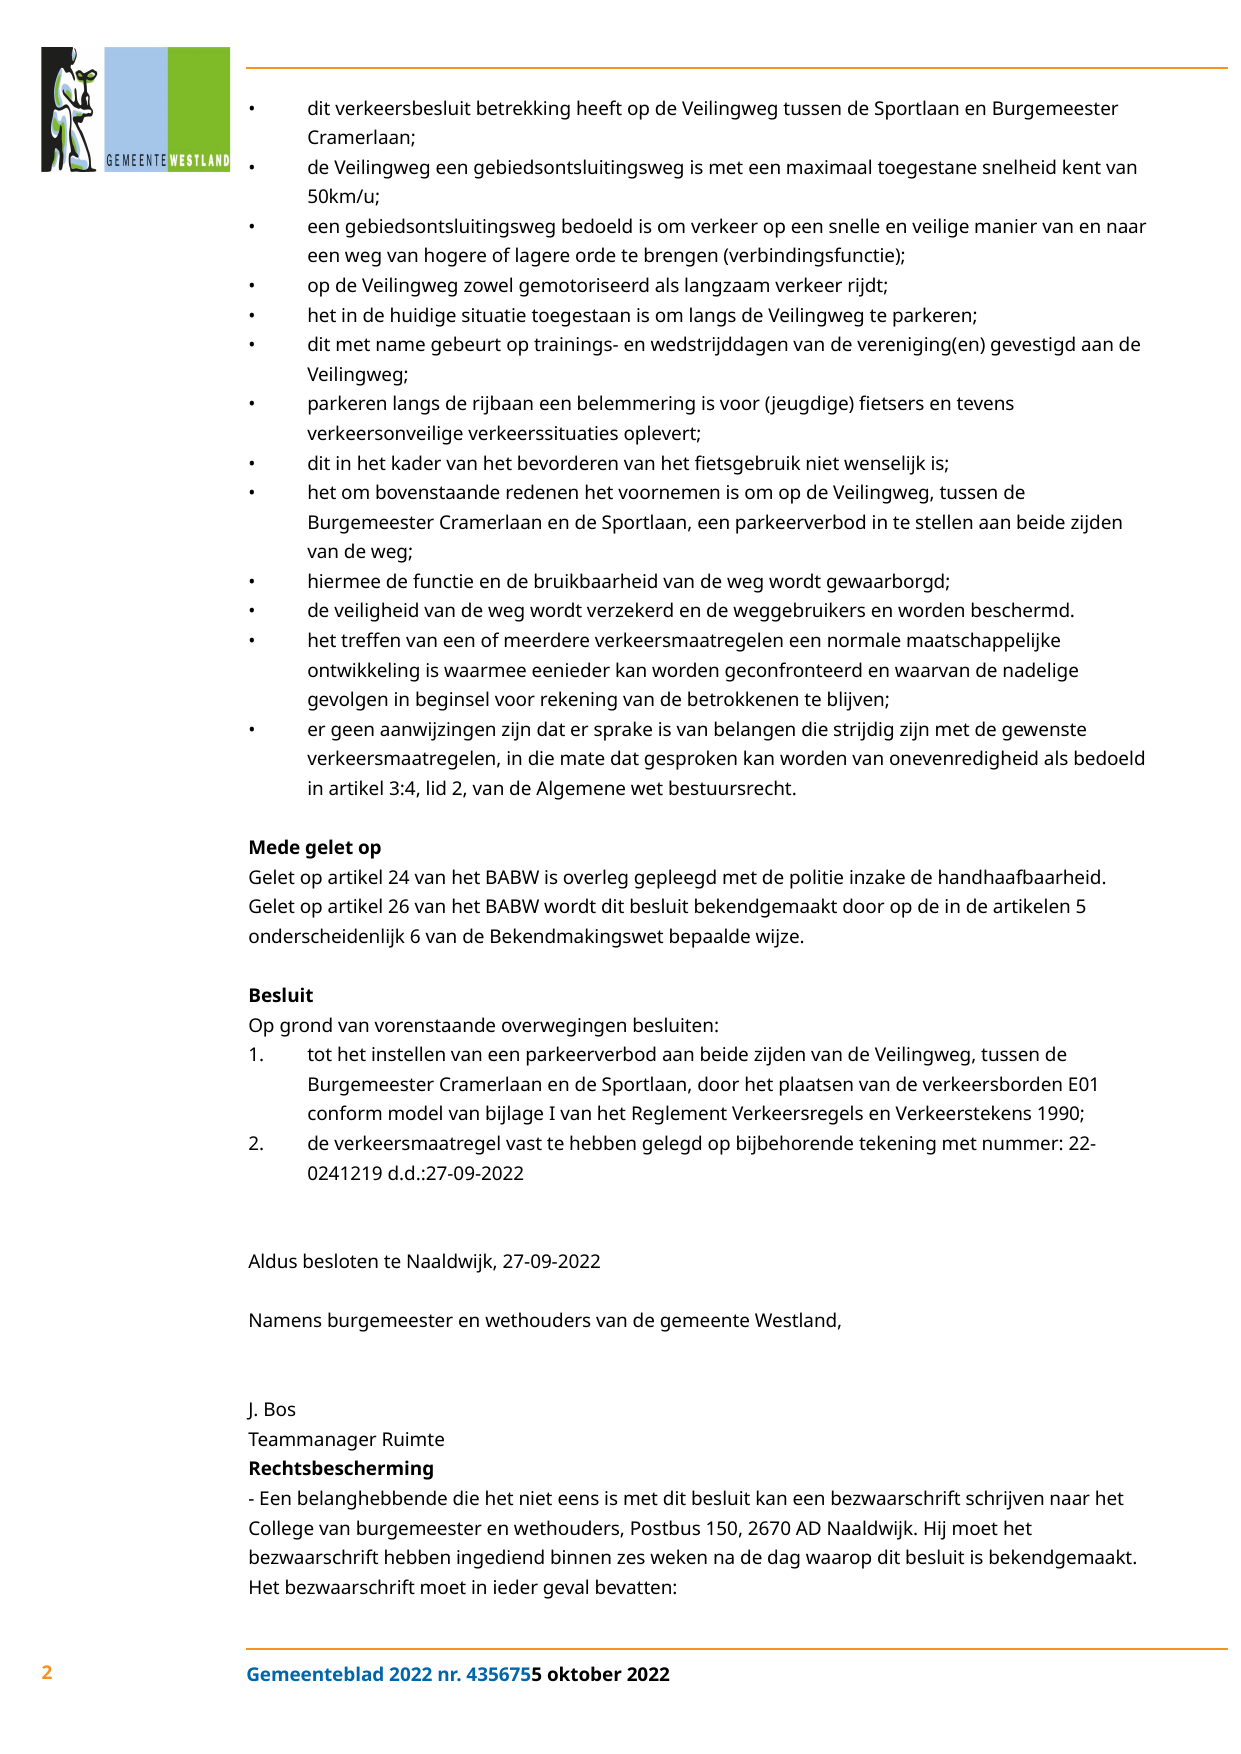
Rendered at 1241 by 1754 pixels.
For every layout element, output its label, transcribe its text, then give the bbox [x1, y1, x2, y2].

list dit in het kader van het bevorderen van het fietsgebruik niet wenselijk is; [248, 450, 1152, 476]
text - Een belanghebbende die het niet eens is met dit besluit kan een bezwaarschrift schrijven naar het College van burgemeester en wethouders, Postbus 150, 2670 AD Naaldwijk. Hij moet het bezwaarschrift hebben ingediend binnen zes weken na de dag waarop dit besluit is bekendgemaakt. Het bezwaarschrift moet in ieder geval bevatten: [248, 1485, 1152, 1600]
list de verkeersmaatregel vast te hebben gelegd op bijbehorende tekening met nummer: 22-0241219 d.d.:27-09-2022 [248, 1130, 1152, 1186]
list parkeren langs de rijbaan een belemmering is voor (jeugdige) fietsers en tevens verkeersonveilige verkeerssituaties oplevert; [248, 391, 1152, 446]
text J. Bos [248, 1396, 1152, 1422]
text Gelet op artikel 26 van het BABW wordt dit besluit bekendgemaakt door op de in de artikelen 5 onderscheidenlijk 6 van de Bekendmakingswet bepaalde wijze. [248, 893, 1152, 949]
list het treffen van een of meerdere verkeersmaatregelen een normale maatschappelijke ontwikkeling is waarmee eenieder kan worden geconfronteerd en waarvan de nadelige gevolgen in beginsel voor rekening van de betrokkenen te blijven; [248, 627, 1152, 712]
text Teammanager Ruimte [248, 1426, 1152, 1452]
picture [41, 47, 231, 172]
text Rechtsbescherming [248, 1456, 1152, 1481]
text Aldus besloten te Naaldwijk, 27-09-2022 [248, 1248, 1152, 1274]
text Mede gelet op [248, 834, 1152, 860]
list de veiligheid van de weg wordt verzekerd en de weggebruikers en worden beschermd. [248, 598, 1152, 623]
list het in de huidige situatie toegestaan is om langs de Veilingweg te parkeren; [248, 302, 1152, 328]
text Namens burgemeester en wethouders van de gemeente Westland, [248, 1308, 1152, 1333]
list dit met name gebeurt op trainings- en wedstrijddagen van de vereniging(en) gevestigd aan de Veilingweg; [248, 331, 1152, 387]
list tot het instellen van een parkeerverbod aan beide zijden van de Veilingweg, tussen de Burgemeester Cramerlaan en de Sportlaan, door het plaatsen van de verkeersborden E01 conform model van bijlage I van het Reglement Verkeersregels en Verkeerstekens 1990; [248, 1041, 1152, 1126]
list hiermee de functie en de bruikbaarheid van de weg wordt gewaarborgd; [248, 568, 1152, 594]
list het om bovenstaande redenen het voornemen is om op de Veilingweg, tussen de Burgemeester Cramerlaan en de Sportlaan, een parkeerverbod in te stellen aan beide zijden van de weg; [248, 479, 1152, 564]
list de Veilingweg een gebiedsontsluitingsweg is met een maximaal toegestane snelheid kent van 50km/u; [248, 154, 1152, 209]
text Besluit [248, 982, 1152, 1008]
list dit verkeersbesluit betrekking heeft op de Veilingweg tussen de Sportlaan en Burgemeester Cramerlaan; [248, 95, 1152, 150]
text Op grond van vorenstaande overwegingen besluiten: [248, 1012, 1152, 1038]
list een gebiedsontsluitingsweg bedoeld is om verkeer op een snelle en veilige manier van en naar een weg van hogere of lagere orde te brengen (verbindingsfunctie); [248, 213, 1152, 268]
list er geen aanwijzingen zijn dat er sprake is van belangen die strijdig zijn met de gewenste verkeersmaatregelen, in die mate dat gesproken kan worden van onevenredigheid als bedoeld in artikel 3:4, lid 2, van de Algemene wet bestuursrecht. [248, 716, 1152, 801]
text Gelet op artikel 24 van het BABW is overleg gepleegd met de politie inzake de handhaafbaarheid. [248, 864, 1152, 890]
list op de Veilingweg zowel gemotoriseerd als langzaam verkeer rijdt; [248, 272, 1152, 298]
